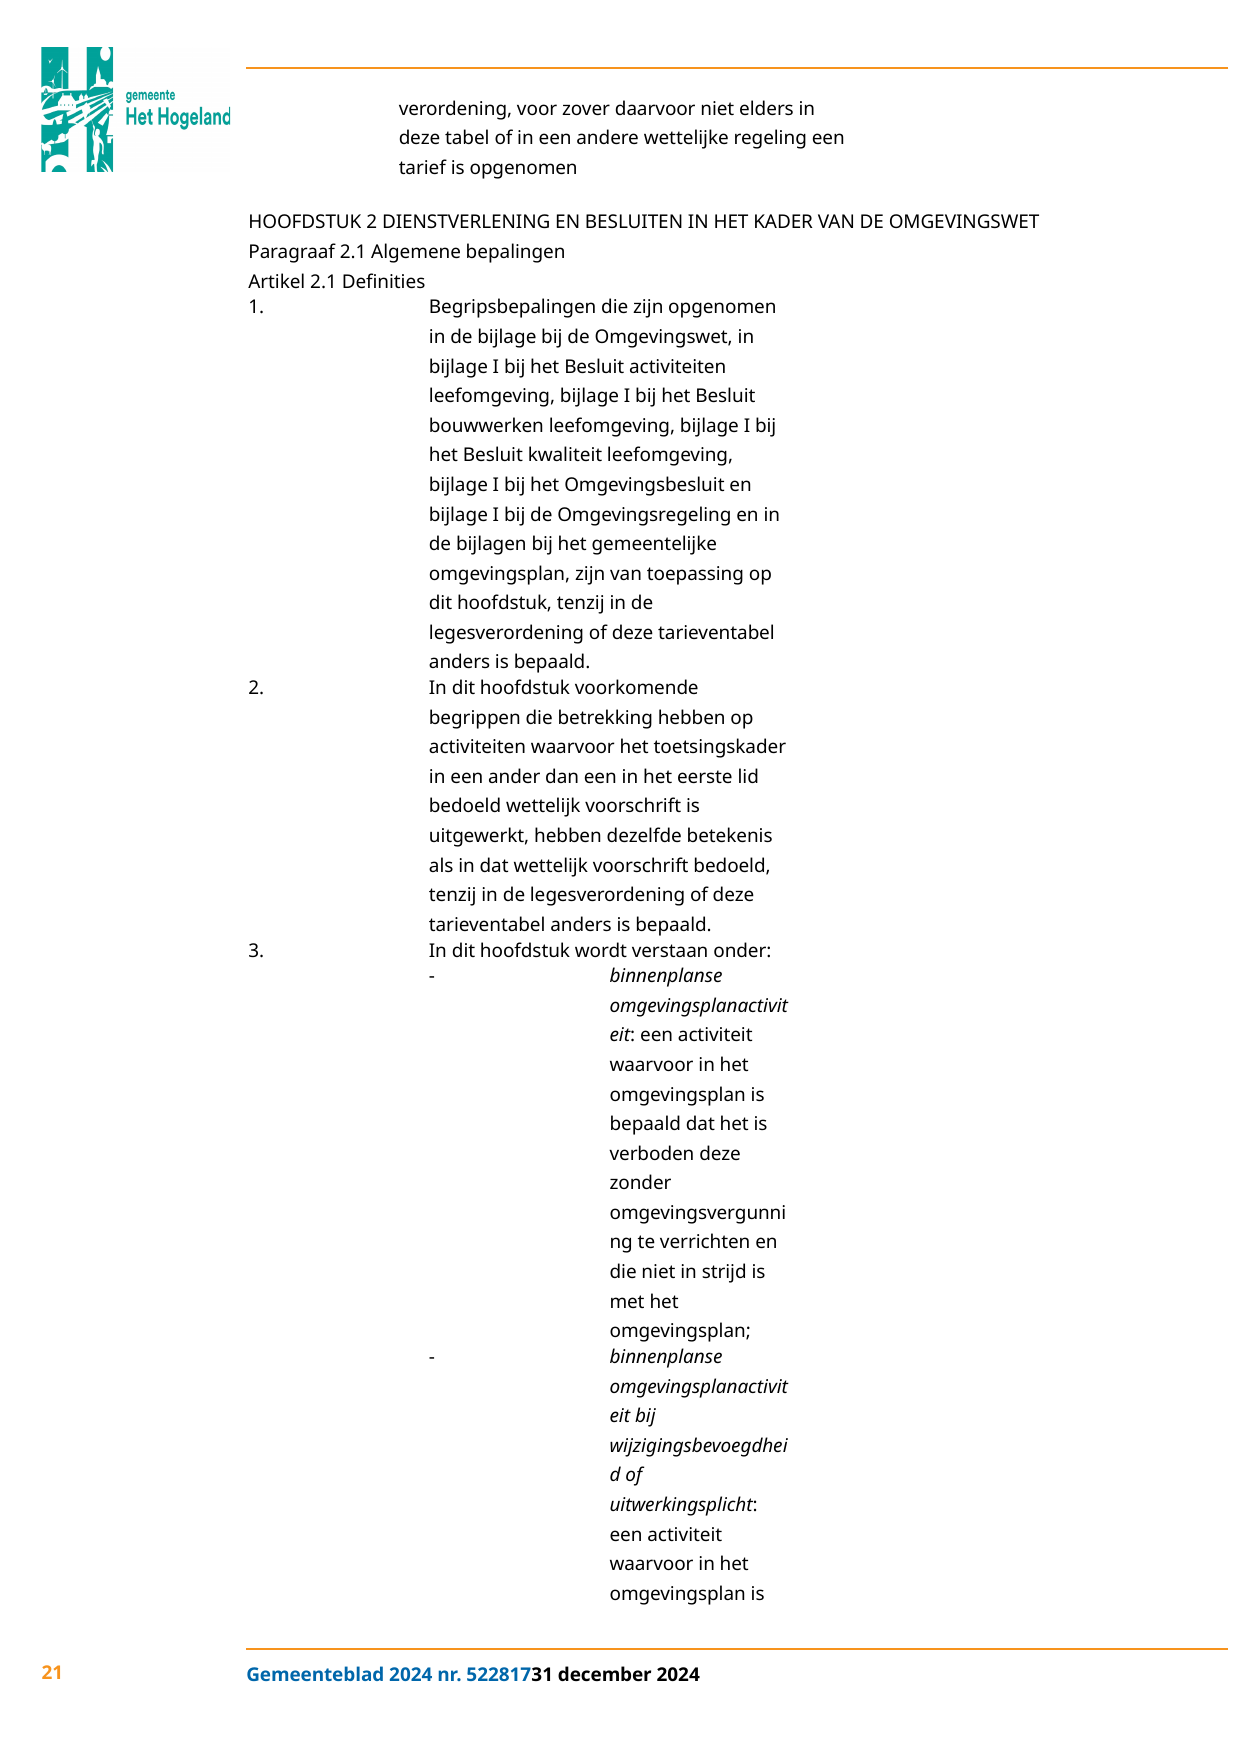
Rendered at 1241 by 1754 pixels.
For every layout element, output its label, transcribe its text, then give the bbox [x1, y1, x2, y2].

table_header [971, 268, 1152, 294]
picture [41, 47, 231, 172]
table_cell [399, 180, 549, 205]
table_cell [790, 294, 971, 674]
table_cell [248, 1343, 429, 1606]
table_cell [790, 1343, 971, 1606]
table_cell [790, 937, 971, 962]
table_cell In dit hoofdstuk wordt verstaan onder: [429, 937, 790, 962]
table_cell [248, 95, 398, 180]
text HOOFDSTUK 2 DIENSTVERLENING EN BESLUITEN IN HET KADER VAN DE OMGEVINGSWET [248, 209, 1152, 234]
table_cell [971, 937, 1152, 962]
table_cell [971, 294, 1152, 674]
table_cell [700, 180, 850, 205]
table_cell [971, 674, 1152, 937]
table_cell 1. [248, 294, 429, 674]
table_cell [1001, 95, 1152, 180]
table_cell 2. [248, 674, 429, 937]
table_cell verordening, voor zover daarvoor niet elders in deze tabel of in een andere wettelijke regeling een tarief is opgenomen [399, 95, 850, 180]
table_cell [1001, 180, 1152, 205]
table_cell 3. [248, 937, 429, 962]
table_cell - [429, 1343, 609, 1606]
table_header [790, 268, 971, 294]
table_cell [248, 963, 429, 1343]
table_cell [549, 180, 700, 205]
table_cell binnenplanse omgevingsplanactiviteit bij wijzigingsbevoegdheid of uitwerkingsplicht: een activiteit waarvoor in het omgevingsplan is [609, 1343, 790, 1606]
text Paragraaf 2.1 Algemene bepalingen [248, 238, 1152, 264]
table_cell Begripsbepalingen die zijn opgenomen in de bijlage bij de Omgevingswet, in bijlage I bij het Besluit activiteiten leefomgeving, bijlage I bij het Besluit bouwwerken leefomgeving, bijlage I bij het Besluit kwaliteit leefomgeving, bijlage I bij het Omgevingsbesluit en bijlage I bij de Omgevingsregeling en in de bijlagen bij het gemeentelijke omgevingsplan, zijn van toepassing op dit hoofdstuk, tenzij in de legesverordening of deze tarieventabel anders is bepaald. [429, 294, 790, 674]
table_cell binnenplanse omgevingsplanactiviteit: een activiteit waarvoor in het omgevingsplan is bepaald dat het is verboden deze zonder omgevingsvergunning te verrichten en die niet in strijd is met het omgevingsplan; [609, 963, 790, 1343]
table_cell [790, 963, 971, 1343]
table_cell [790, 674, 971, 937]
table_header Artikel 2.1 Definities [248, 268, 790, 294]
table_cell [850, 95, 1001, 180]
table_cell [850, 180, 1001, 205]
table_cell [248, 180, 398, 205]
table_cell [971, 963, 1152, 1343]
table_cell In dit hoofdstuk voorkomende begrippen die betrekking hebben op activiteiten waarvoor het toetsingskader in een ander dan een in het eerste lid bedoeld wettelijk voorschrift is uitgewerkt, hebben dezelfde betekenis als in dat wettelijk voorschrift bedoeld, tenzij in de legesverordening of deze tarieventabel anders is bepaald. [429, 674, 790, 937]
table_cell - [429, 963, 609, 1343]
table_cell [971, 1343, 1152, 1606]
